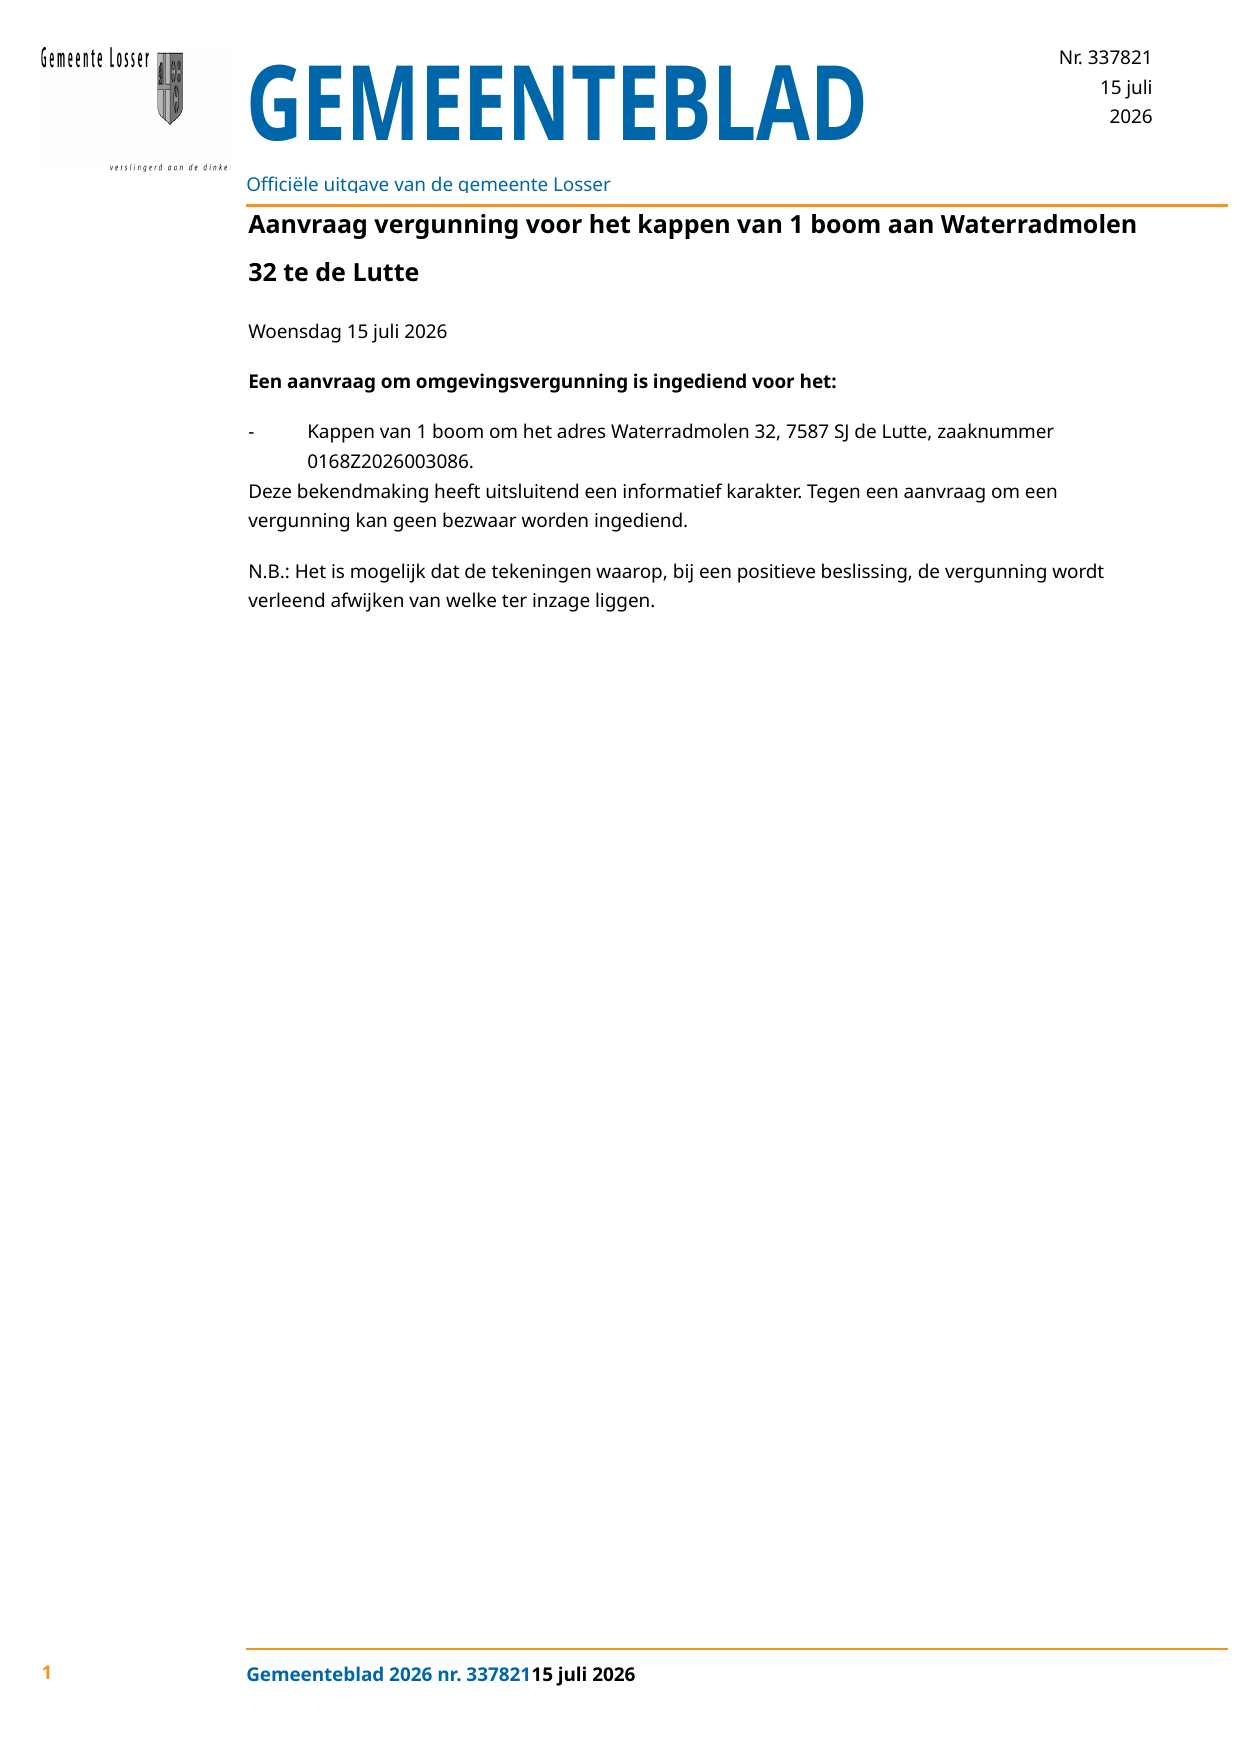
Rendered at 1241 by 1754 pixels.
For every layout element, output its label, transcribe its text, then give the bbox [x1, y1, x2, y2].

text N.B.: Het is mogelijk dat de tekeningen waarop, bij een positieve beslissing, de vergunning wordt verleend afwijken van welke ter inzage liggen. [248, 558, 1152, 613]
text Een aanvraag om omgevingsvergunning is ingediend voor het: [248, 368, 1152, 394]
text Woensdag 15 juli 2026 [248, 318, 1152, 344]
picture [41, 47, 231, 172]
text Deze bekendmaking heeft uitsluitend een informatief karakter. Tegen een aanvraag om een vergunning kan geen bezwaar worden ingediend. [248, 478, 1152, 533]
list Kappen van 1 boom om het adres Waterradmolen 32, 7587 SJ de Lutte, zaaknummer 0168Z2026003086. [248, 419, 1152, 474]
text Aanvraag vergunning voor het kappen van 1 boom aan Waterradmolen 32 te de Lutte [248, 207, 1152, 288]
